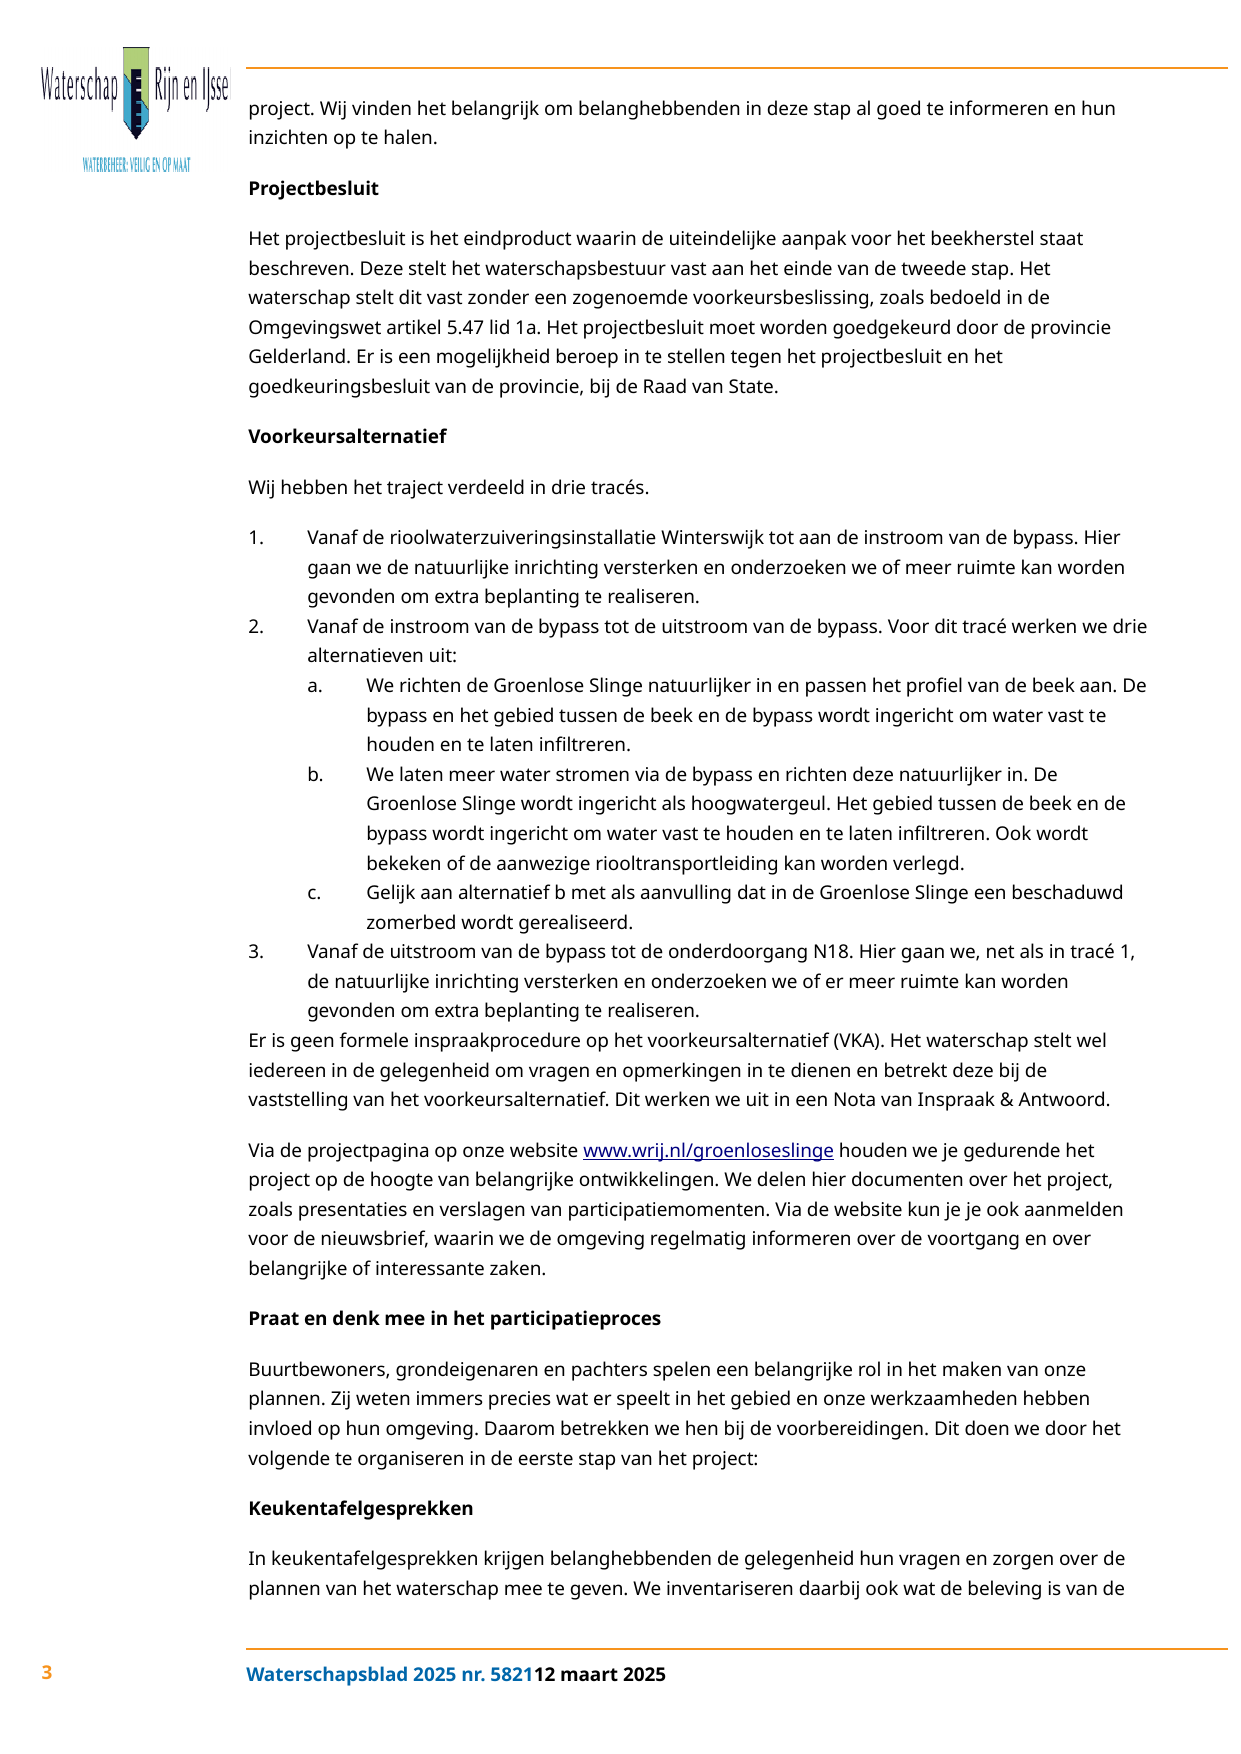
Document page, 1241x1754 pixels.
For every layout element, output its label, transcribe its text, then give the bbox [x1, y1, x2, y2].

list Vanaf de instroom van de bypass tot de uitstroom van de bypass. Voor dit tracé werken we drie alternatieven uit: [248, 613, 1152, 668]
text Buurtbewoners, grondeigenaren en pachters spelen een belangrijke rol in het maken van onze plannen. Zij weten immers precies wat er speelt in het gebied en onze werkzaamheden hebben invloed op hun omgeving. Daarom betrekken we hen bij de voorbereidingen. Dit doen we door het volgende te organiseren in de eerste stap van het project: [248, 1356, 1152, 1471]
picture [41, 47, 231, 172]
text Wij hebben het traject verdeeld in drie tracés. [248, 474, 1152, 500]
text Via de projectpagina op onze website www.wrij.nl/groenloseslinge houden we je gedurende het project op de hoogte van belangrijke ontwikkelingen. We delen hier documenten over het project, zoals presentaties en verslagen van participatiemomenten. Via de website kun je je ook aanmelden voor de nieuwsbrief, waarin we de omgeving regelmatig informeren over de voortgang en over belangrijke of interessante zaken. [248, 1137, 1152, 1281]
text In keukentafelgesprekken krijgen belanghebbenden de gelegenheid hun vragen en zorgen over de plannen van het waterschap mee te geven. We inventariseren daarbij ook wat de beleving is van de [248, 1546, 1152, 1601]
list Vanaf de rioolwaterzuiveringsinstallatie Winterswijk tot aan de instroom van de bypass. Hier gaan we de natuurlijke inrichting versterken en onderzoeken we of meer ruimte kan worden gevonden om extra beplanting te realiseren. [248, 524, 1152, 609]
text Voorkeursalternatief [248, 423, 1152, 449]
text Praat en denk mee in het participatieproces [248, 1306, 1152, 1331]
text project. Wij vinden het belangrijk om belanghebbenden in deze stap al goed te informeren en hun inzichten op te halen. [248, 95, 1152, 150]
list We richten de Groenlose Slinge natuurlijker in en passen het profiel van de beek aan. De bypass en het gebied tussen de beek en de bypass wordt ingericht om water vast te houden en te laten infiltreren. [307, 672, 1152, 757]
text Het projectbesluit is het eindproduct waarin de uiteindelijke aanpak voor het beekherstel staat beschreven. Deze stelt het waterschapsbestuur vast aan het einde van de tweede stap. Het waterschap stelt dit vast zonder een zogenoemde voorkeursbeslissing, zoals bedoeld in de Omgevingswet artikel 5.47 lid 1a. Het projectbesluit moet worden goedgekeurd door de provincie Gelderland. Er is een mogelijkheid beroep in te stellen tegen het projectbesluit en het goedkeuringsbesluit van de provincie, bij de Raad van State. [248, 225, 1152, 399]
text Er is geen formele inspraakprocedure op het voorkeursalternatief (VKA). Het waterschap stelt wel iedereen in de gelegenheid om vragen en opmerkingen in te dienen en betrekt deze bij de vaststelling van het voorkeursalternatief. Dit werken we uit in een Nota van Inspraak & Antwoord. [248, 1027, 1152, 1112]
text Keukentafelgesprekken [248, 1495, 1152, 1521]
list We laten meer water stromen via de bypass en richten deze natuurlijker in. De Groenlose Slinge wordt ingericht als hoogwatergeul. Het gebied tussen de beek en de bypass wordt ingericht om water vast te houden en te laten infiltreren. Ook wordt bekeken of de aanwezige riooltransportleiding kan worden verlegd. [307, 761, 1152, 876]
list Vanaf de uitstroom van de bypass tot de onderdoorgang N18. Hier gaan we, net als in tracé 1, de natuurlijke inrichting versterken en onderzoeken we of er meer ruimte kan worden gevonden om extra beplanting te realiseren. [248, 938, 1152, 1023]
list Gelijk aan alternatief b met als aanvulling dat in de Groenlose Slinge een beschaduwd zomerbed wordt gerealiseerd. [307, 879, 1152, 935]
text Projectbesluit [248, 175, 1152, 201]
